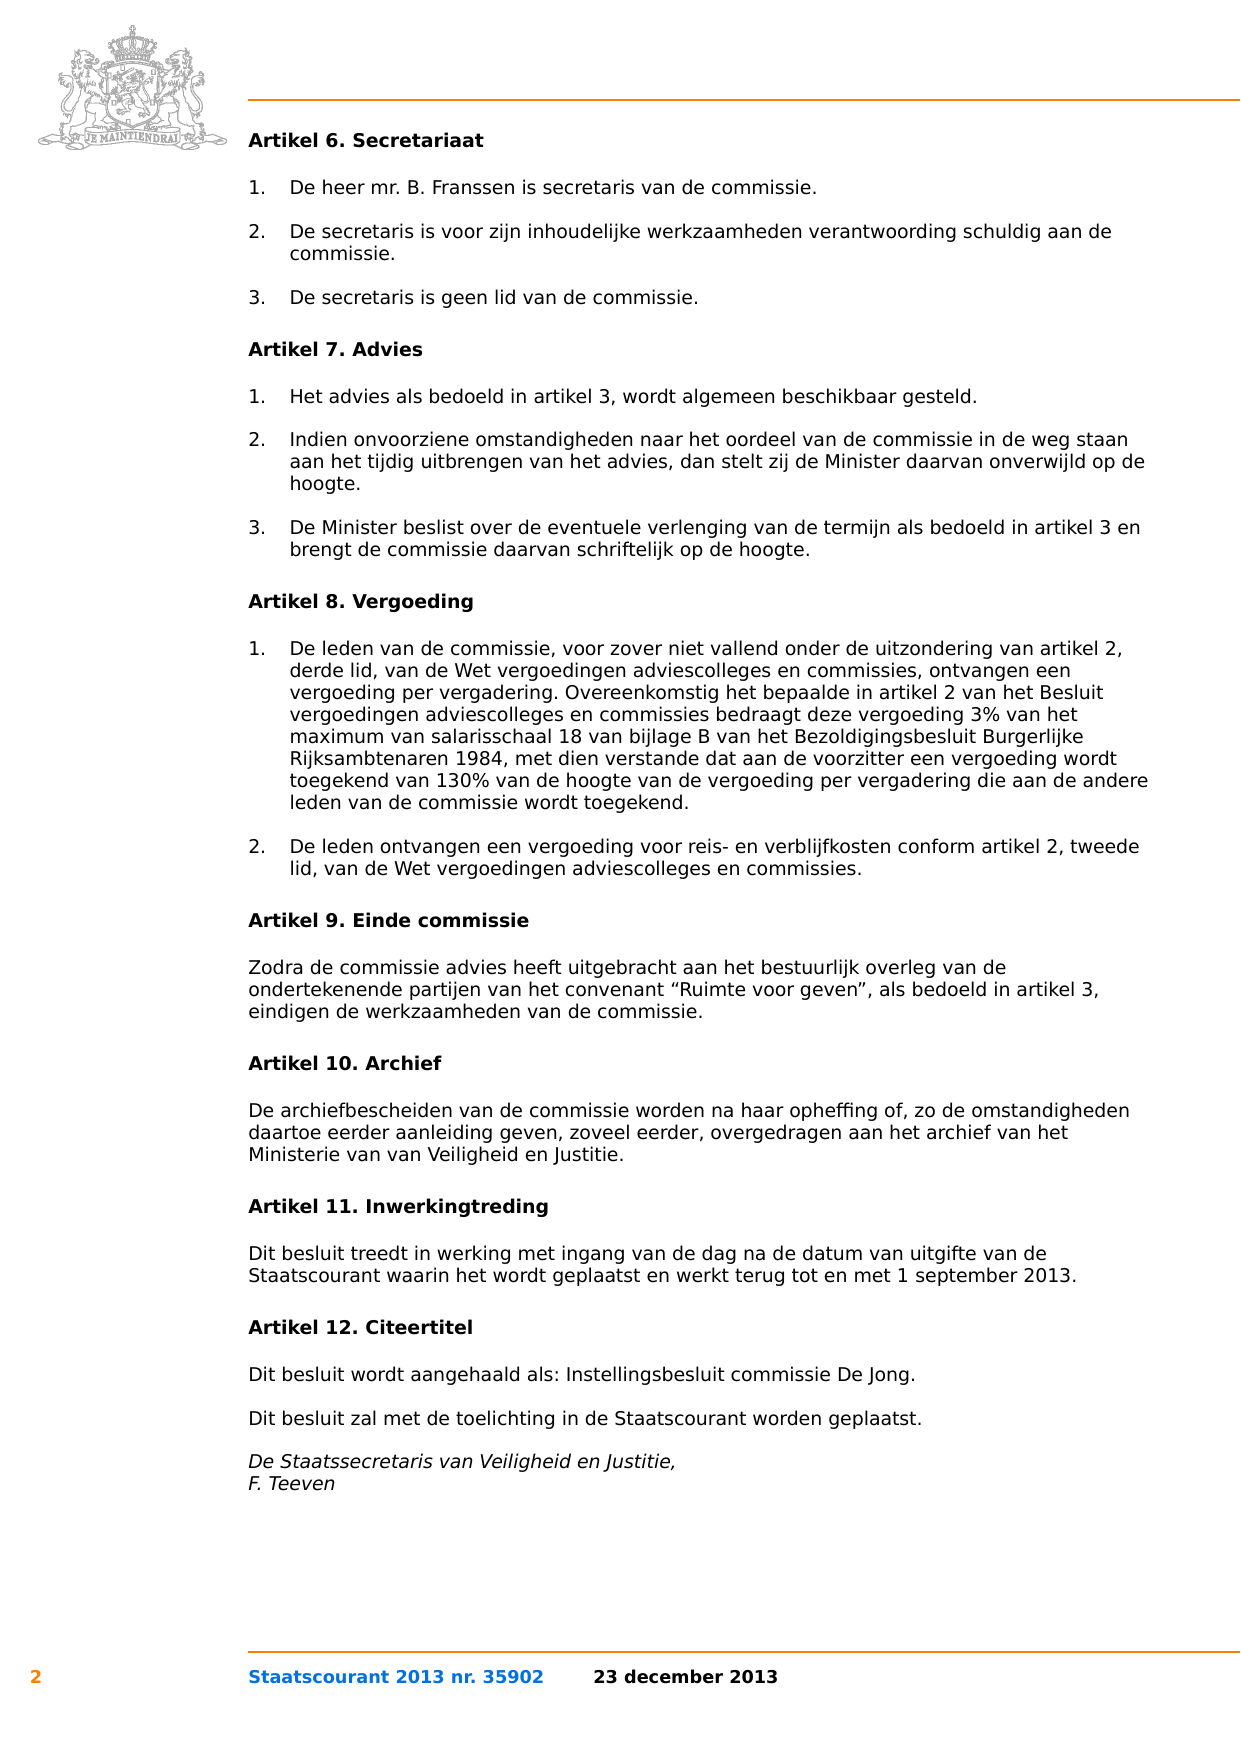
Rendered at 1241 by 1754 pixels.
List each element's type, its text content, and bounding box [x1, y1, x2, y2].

subtitle Artikel 11. Inwerkingtreding [248, 1196, 1163, 1218]
text 3. De secretaris is geen lid van de commissie. [248, 287, 1163, 308]
text De archiefbescheiden van de commissie worden na haar opheffing of, zo de omstandigheden daartoe eerder aanleiding geven, zoveel eerder, overgedragen aan het archief van het Ministerie van van Veiligheid en Justitie. [248, 1100, 1163, 1166]
text 3. De Minister beslist over de eventuele verlenging van de termijn als bedoeld in artikel 3 en brengt de commissie daarvan schriftelijk op de hoogte. [248, 517, 1163, 561]
text Dit besluit zal met de toelichting in de Staatscourant worden geplaatst. [248, 1407, 1163, 1429]
text De Staatssecretaris van Veiligheid en Justitie, F. Teeven [248, 1451, 1163, 1495]
text 1. De leden van de commissie, voor zover niet vallend onder de uitzondering van artikel 2, derde lid, van de Wet vergoedingen adviescolleges en commissies, ontvangen een vergoeding per vergadering. Overeenkomstig het bepaalde in artikel 2 van het Besluit vergoedingen adviescolleges en commissies bedraagt deze vergoeding 3% van het maximum van salarisschaal 18 van bijlage B van het Bezoldigingsbesluit Burgerlijke Rijksambtenaren 1984, met dien verstande dat aan de voorzitter een vergoeding wordt toegekend van 130% van de hoogte van de vergoeding per vergadering die aan de andere leden van de commissie wordt toegekend. [248, 638, 1163, 814]
text 2. Indien onvoorziene omstandigheden naar het oordeel van de commissie in de weg staan aan het tijdig uitbrengen van het advies, dan stelt zij de Minister daarvan onverwijld op de hoogte. [248, 429, 1163, 495]
picture [38, 25, 227, 150]
text 1. De heer mr. B. Franssen is secretaris van de commissie. [248, 177, 1163, 199]
text Zodra de commissie advies heeft uitgebracht aan het bestuurlijk overleg van de ondertekenende partijen van het convenant “Ruimte voor geven”, als bedoeld in artikel 3, eindigen de werkzaamheden van de commissie. [248, 957, 1163, 1023]
subtitle Artikel 7. Advies [248, 338, 1163, 361]
text 1. Het advies als bedoeld in artikel 3, wordt algemeen beschikbaar gesteld. [248, 386, 1163, 407]
text Dit besluit treedt in werking met ingang van de dag na de datum van uitgifte van de Staatscourant waarin het wordt geplaatst en werkt terug tot en met 1 september 2013. [248, 1243, 1163, 1287]
text 2. De secretaris is voor zijn inhoudelijke werkzaamheden verantwoording schuldig aan de commissie. [248, 221, 1163, 265]
subtitle Artikel 8. Vergoeding [248, 591, 1163, 613]
subtitle Artikel 9. Einde commissie [248, 910, 1163, 932]
text 2. De leden ontvangen een vergoeding voor reis- en verblijfkosten conform artikel 2, tweede lid, van de Wet vergoedingen adviescolleges en commissies. [248, 836, 1163, 880]
text Dit besluit wordt aangehaald als: Instellingsbesluit commissie De Jong. [248, 1363, 1163, 1386]
subtitle Artikel 12. Citeertitel [248, 1317, 1163, 1338]
subtitle Artikel 6. Secretariaat [248, 130, 1163, 152]
subtitle Artikel 10. Archief [248, 1053, 1163, 1075]
